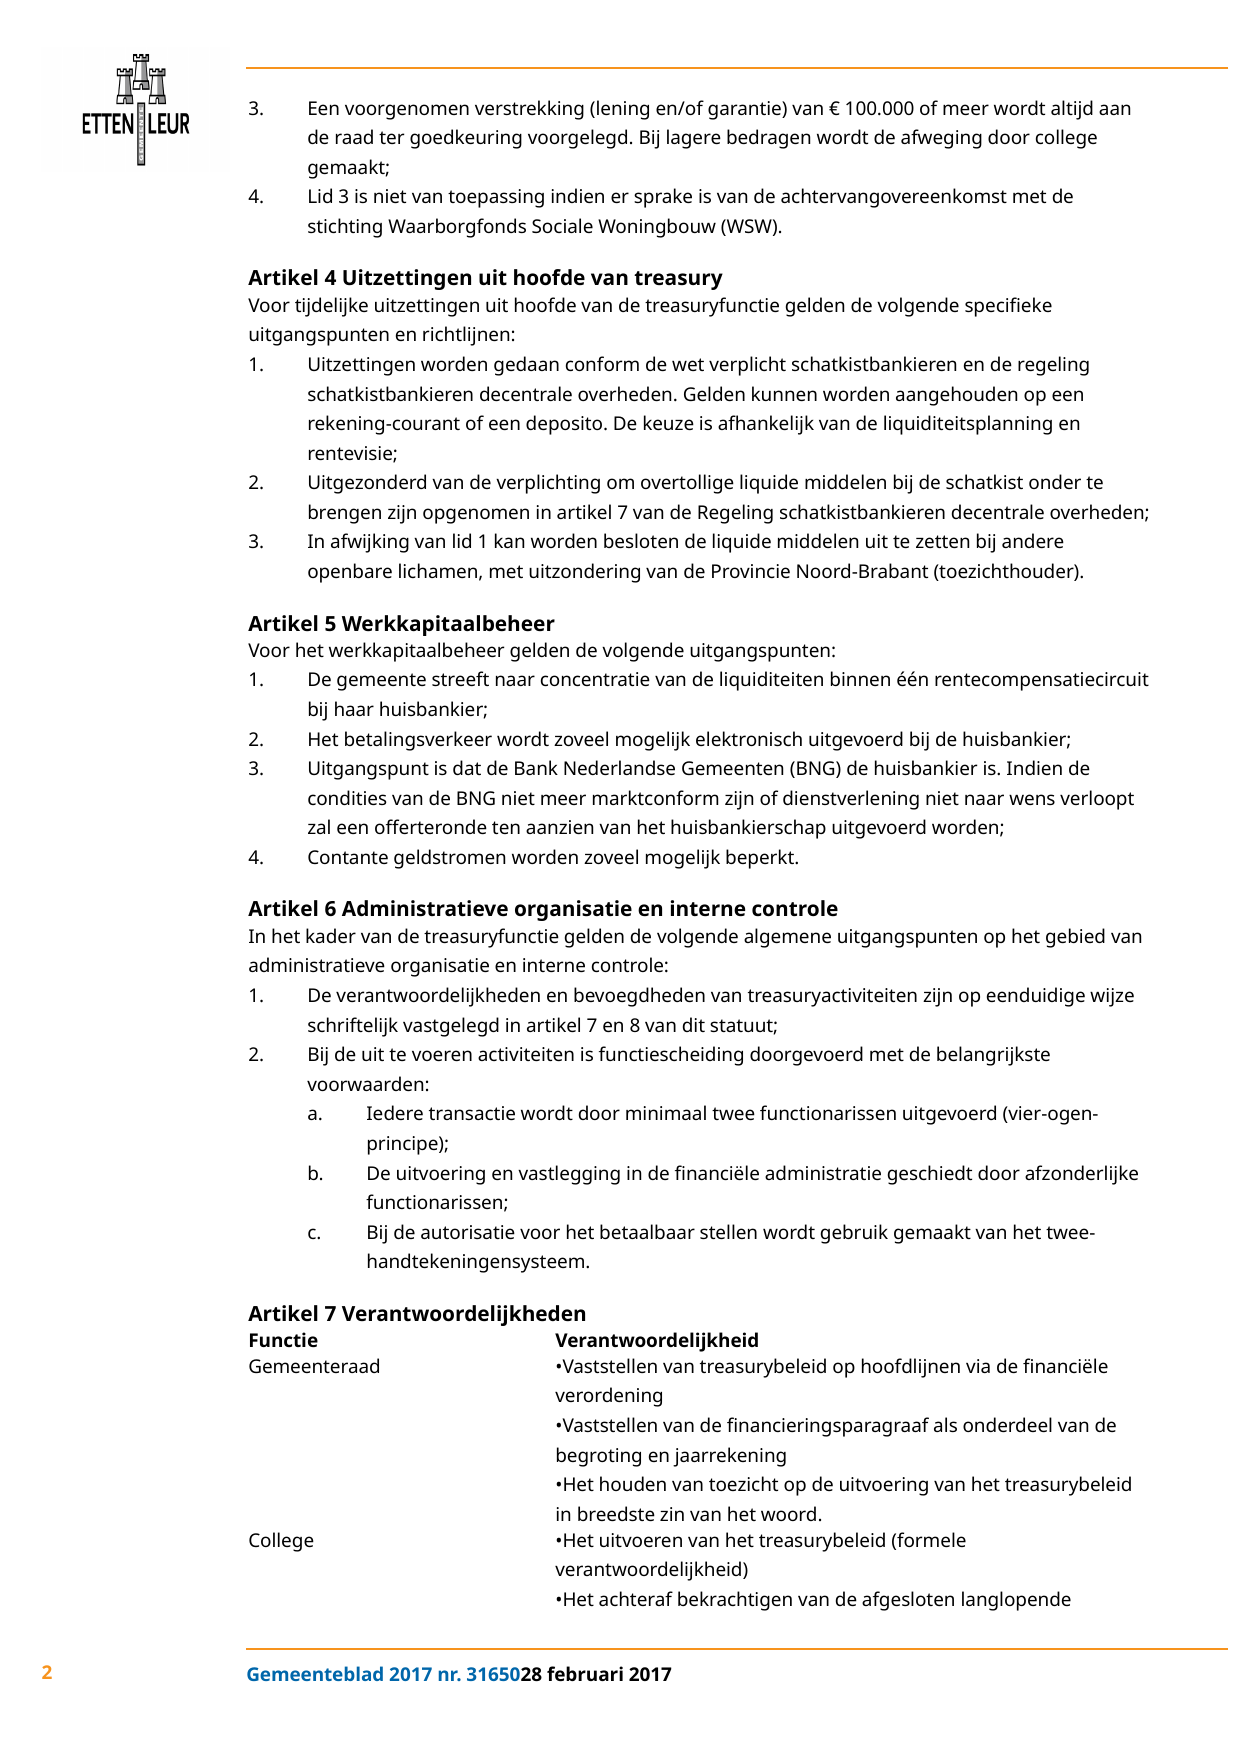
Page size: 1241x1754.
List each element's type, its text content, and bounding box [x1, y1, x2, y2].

table_header Verantwoordelijkheid [555, 1328, 1152, 1353]
list Uitzettingen worden gedaan conform de wet verplicht schatkistbankieren en de regeling schatkistbankieren decentrale overheden. Gelden kunnen worden aangehouden op een rekening-courant of een deposito. De keuze is afhankelijk van de liquiditeitsplanning en rentevisie; [248, 351, 1152, 466]
picture [41, 47, 231, 172]
list Lid 3 is niet van toepassing indien er sprake is van de achtervangovereenkomst met de stichting Waarborgfonds Sociale Woningbouw (WSW). [248, 183, 1152, 239]
table_cell •Vaststellen van treasurybeleid op hoofdlijnen via de financiële verordening •Vaststellen van de financieringsparagraaf als onderdeel van de begroting en jaarrekening •Het houden van toezicht op de uitvoering van het treasurybeleid in breedste zin van het woord. [555, 1353, 1152, 1527]
text In het kader van de treasuryfunctie gelden de volgende algemene uitgangspunten op het gebied van administratieve organisatie en interne controle: [248, 923, 1152, 978]
list Een voorgenomen verstrekking (lening en/of garantie) van € 100.000 of meer wordt altijd aan de raad ter goedkeuring voorgelegd. Bij lagere bedragen wordt de afweging door college gemaakt; [248, 95, 1152, 180]
list Bij de autorisatie voor het betaalbaar stellen wordt gebruik gemaakt van het twee-handtekeningensysteem. [307, 1219, 1152, 1274]
list De verantwoordelijkheden en bevoegdheden van treasuryactiviteiten zijn op eenduidige wijze schriftelijk vastgelegd in artikel 7 en 8 van dit statuut; [248, 982, 1152, 1037]
text Artikel 6 Administratieve organisatie en interne controle [248, 894, 1152, 923]
list Iedere transactie wordt door minimaal twee functionarissen uitgevoerd (vier-ogen-principe); [307, 1101, 1152, 1156]
text Voor het werkkapitaalbeheer gelden de volgende uitgangspunten: [248, 637, 1152, 663]
list De gemeente streeft naar concentratie van de liquiditeiten binnen één rentecompensatiecircuit bij haar huisbankier; [248, 667, 1152, 722]
list Uitgezonderd van de verplichting om overtollige liquide middelen bij de schatkist onder te brengen zijn opgenomen in artikel 7 van de Regeling schatkistbankieren decentrale overheden; [248, 469, 1152, 525]
text Artikel 5 Werkkapitaalbeheer [248, 609, 1152, 637]
list Contante geldstromen worden zoveel mogelijk beperkt. [248, 844, 1152, 870]
table_cell •Het uitvoeren van het treasurybeleid (formele verantwoordelijkheid) •Het achteraf bekrachtigen van de afgesloten langlopende [555, 1527, 1152, 1612]
list In afwijking van lid 1 kan worden besloten de liquide middelen uit te zetten bij andere openbare lichamen, met uitzondering van de Provincie Noord-Brabant (toezichthouder). [248, 529, 1152, 584]
list Het betalingsverkeer wordt zoveel mogelijk elektronisch uitgevoerd bij de huisbankier; [248, 726, 1152, 752]
list De uitvoering en vastlegging in de financiële administratie geschiedt door afzonderlijke functionarissen; [307, 1160, 1152, 1215]
table_header Functie [248, 1328, 555, 1353]
table_cell College [248, 1527, 555, 1612]
text Artikel 4 Uitzettingen uit hoofde van treasury [248, 263, 1152, 292]
list Bij de uit te voeren activiteiten is functiescheiding doorgevoerd met de belangrijkste voorwaarden: [248, 1041, 1152, 1097]
text Artikel 7 Verantwoordelijkheden [248, 1299, 1152, 1327]
text Voor tijdelijke uitzettingen uit hoofde van de treasuryfunctie gelden de volgende specifieke uitgangspunten en richtlijnen: [248, 292, 1152, 347]
table_cell Gemeenteraad [248, 1353, 555, 1527]
list Uitgangspunt is dat de Bank Nederlandse Gemeenten (BNG) de huisbankier is. Indien de condities van de BNG niet meer marktconform zijn of dienstverlening niet naar wens verloopt zal een offerteronde ten aanzien van het huisbankierschap uitgevoerd worden; [248, 755, 1152, 840]
